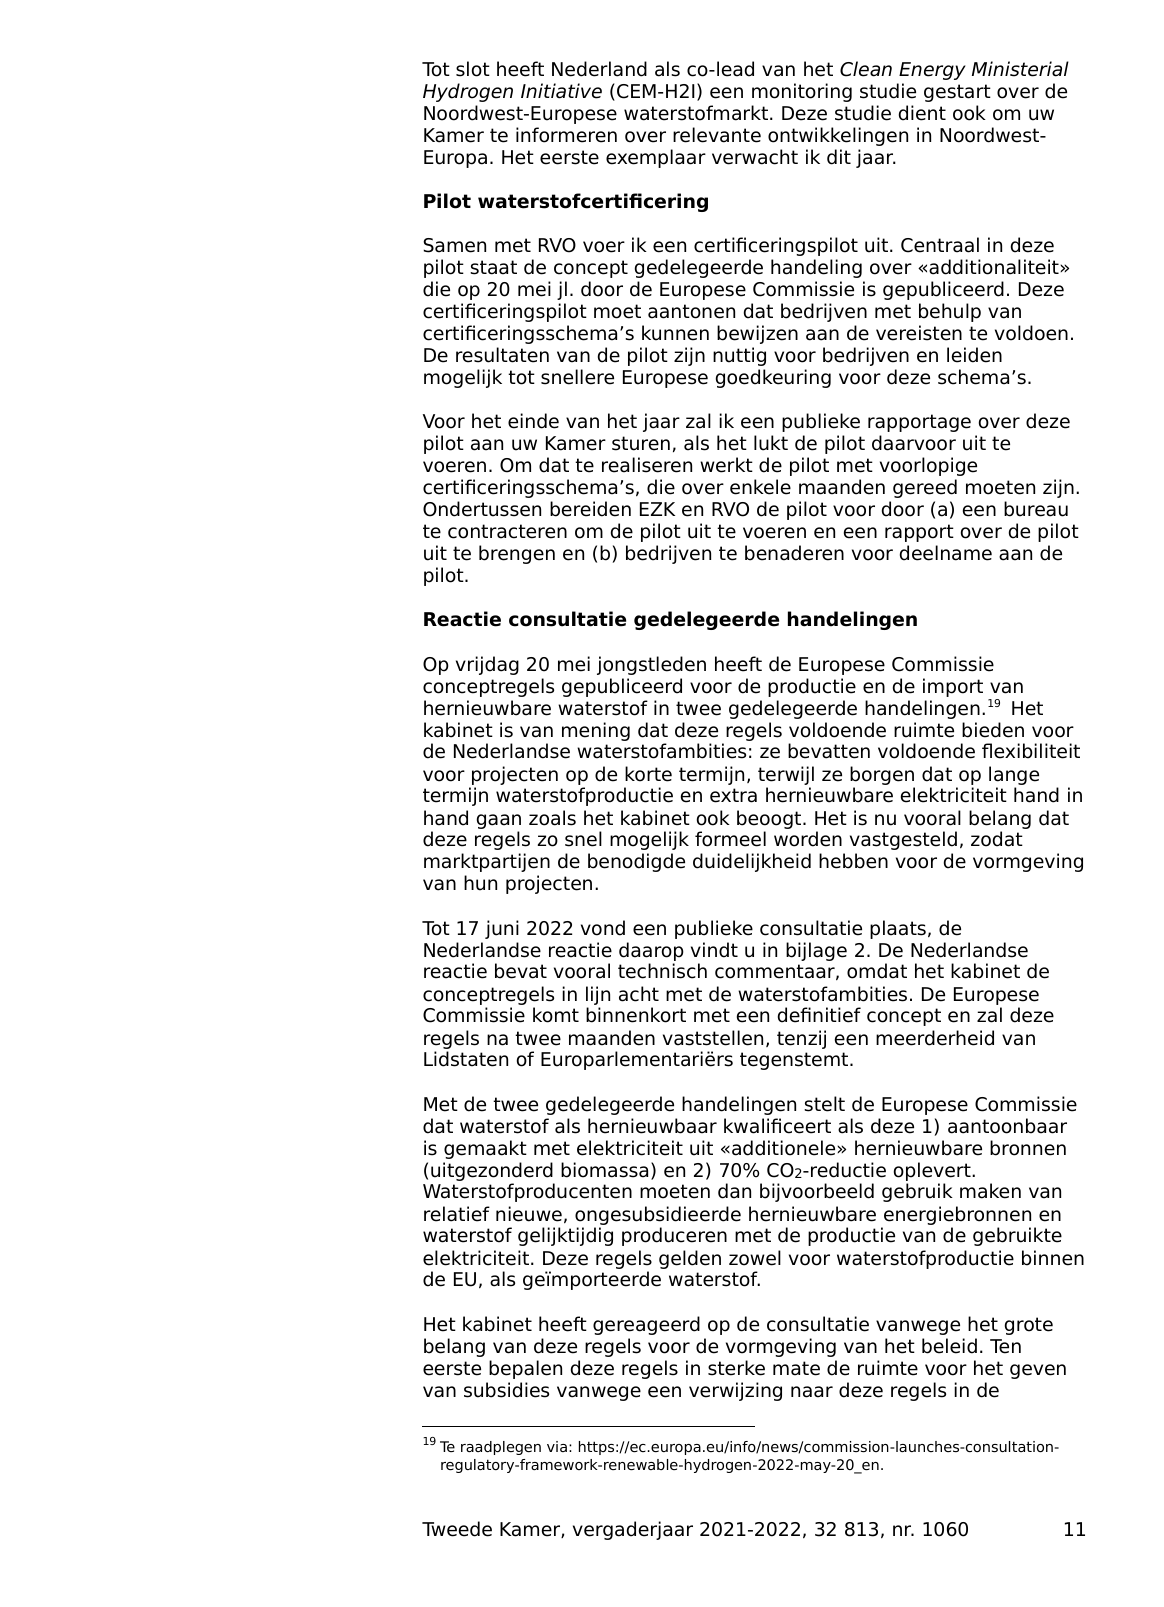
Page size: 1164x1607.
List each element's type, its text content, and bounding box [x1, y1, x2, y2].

subtitle Pilot waterstofcertificering [422, 191, 1087, 213]
text Te raadplegen via: https://ec.europa.eu/info/news/commission-launches-consultation-regulatory-framework-renewable-hydrogen-2022-may-20_en. [422, 1435, 1087, 1474]
text Op vrijdag 20 mei jongstleden heeft de Europese Commissie conceptregels gepubliceerd voor de productie en de import van hernieuwbare waterstof in twee gedelegeerde handelingen. Het kabinet is van mening dat deze regels voldoende ruimte bieden voor de Nederlandse waterstofambities: ze bevatten voldoende flexibiliteit voor projecten op de korte termijn, terwijl ze borgen dat op lange termijn waterstofproductie en extra hernieuwbare elektriciteit hand in hand gaan zoals het kabinet ook beoogt. Het is nu vooral belang dat deze regels zo snel mogelijk formeel worden vastgesteld, zodat marktpartijen de benodigde duidelijkheid hebben voor de vormgeving van hun projecten. [422, 653, 1087, 895]
text Voor het einde van het jaar zal ik een publieke rapportage over deze pilot aan uw Kamer sturen, als het lukt de pilot daarvoor uit te voeren. Om dat te realiseren werkt de pilot met voorlopige certificeringsschema’s, die over enkele maanden gereed moeten zijn. Ondertussen bereiden EZK en RVO de pilot voor door (a) een bureau te contracteren om de pilot uit te voeren en een rapport over de pilot uit te brengen en (b) bedrijven te benaderen voor deelname aan de pilot. [422, 411, 1087, 587]
text Het kabinet heeft gereageerd op de consultatie vanwege het grote belang van deze regels voor de vormgeving van het beleid. Ten eerste bepalen deze regels in sterke mate de ruimte voor het geven van subsidies vanwege een verwijzing naar deze regels in de [422, 1313, 1087, 1401]
text Tot slot heeft Nederland als co-lead van het Clean Energy Ministerial Hydrogen Initiative (CEM-H2I) een monitoring studie gestart over de Noordwest-Europese waterstofmarkt. Deze studie dient ook om uw Kamer te informeren over relevante ontwikkelingen in Noordwest-Europa. Het eerste exemplaar verwacht ik dit jaar. [422, 59, 1087, 169]
text Samen met RVO voer ik een certificeringspilot uit. Centraal in deze pilot staat de concept gedelegeerde handeling over «additionaliteit» die op 20 mei jl. door de Europese Commissie is gepubliceerd. Deze certificeringspilot moet aantonen dat bedrijven met behulp van certificeringsschema’s kunnen bewijzen aan de vereisten te voldoen. De resultaten van de pilot zijn nuttig voor bedrijven en leiden mogelijk tot snellere Europese goedkeuring voor deze schema’s. [422, 235, 1087, 389]
subtitle Reactie consultatie gedelegeerde handelingen [422, 609, 1087, 631]
text Met de twee gedelegeerde handelingen stelt de Europese Commissie dat waterstof als hernieuwbaar kwalificeert als deze 1) aantoonbaar is gemaakt met elektriciteit uit «additionele» hernieuwbare bronnen (uitgezonderd biomassa) en 2) 70% CO2-reductie oplevert. Waterstofproducenten moeten dan bijvoorbeeld gebruik maken van relatief nieuwe, ongesubsidieerde hernieuwbare energiebronnen en waterstof gelijktijdig produceren met de productie van de gebruikte elektriciteit. Deze regels gelden zowel voor waterstofproductie binnen de EU, als geïmporteerde waterstof. [422, 1093, 1087, 1291]
text Tot 17 juni 2022 vond een publieke consultatie plaats, de Nederlandse reactie daarop vindt u in bijlage 2. De Nederlandse reactie bevat vooral technisch commentaar, omdat het kabinet de conceptregels in lijn acht met de waterstofambities. De Europese Commissie komt binnenkort met een definitief concept en zal deze regels na twee maanden vaststellen, tenzij een meerderheid van Lidstaten of Europarlementariërs tegenstemt. [422, 917, 1087, 1071]
